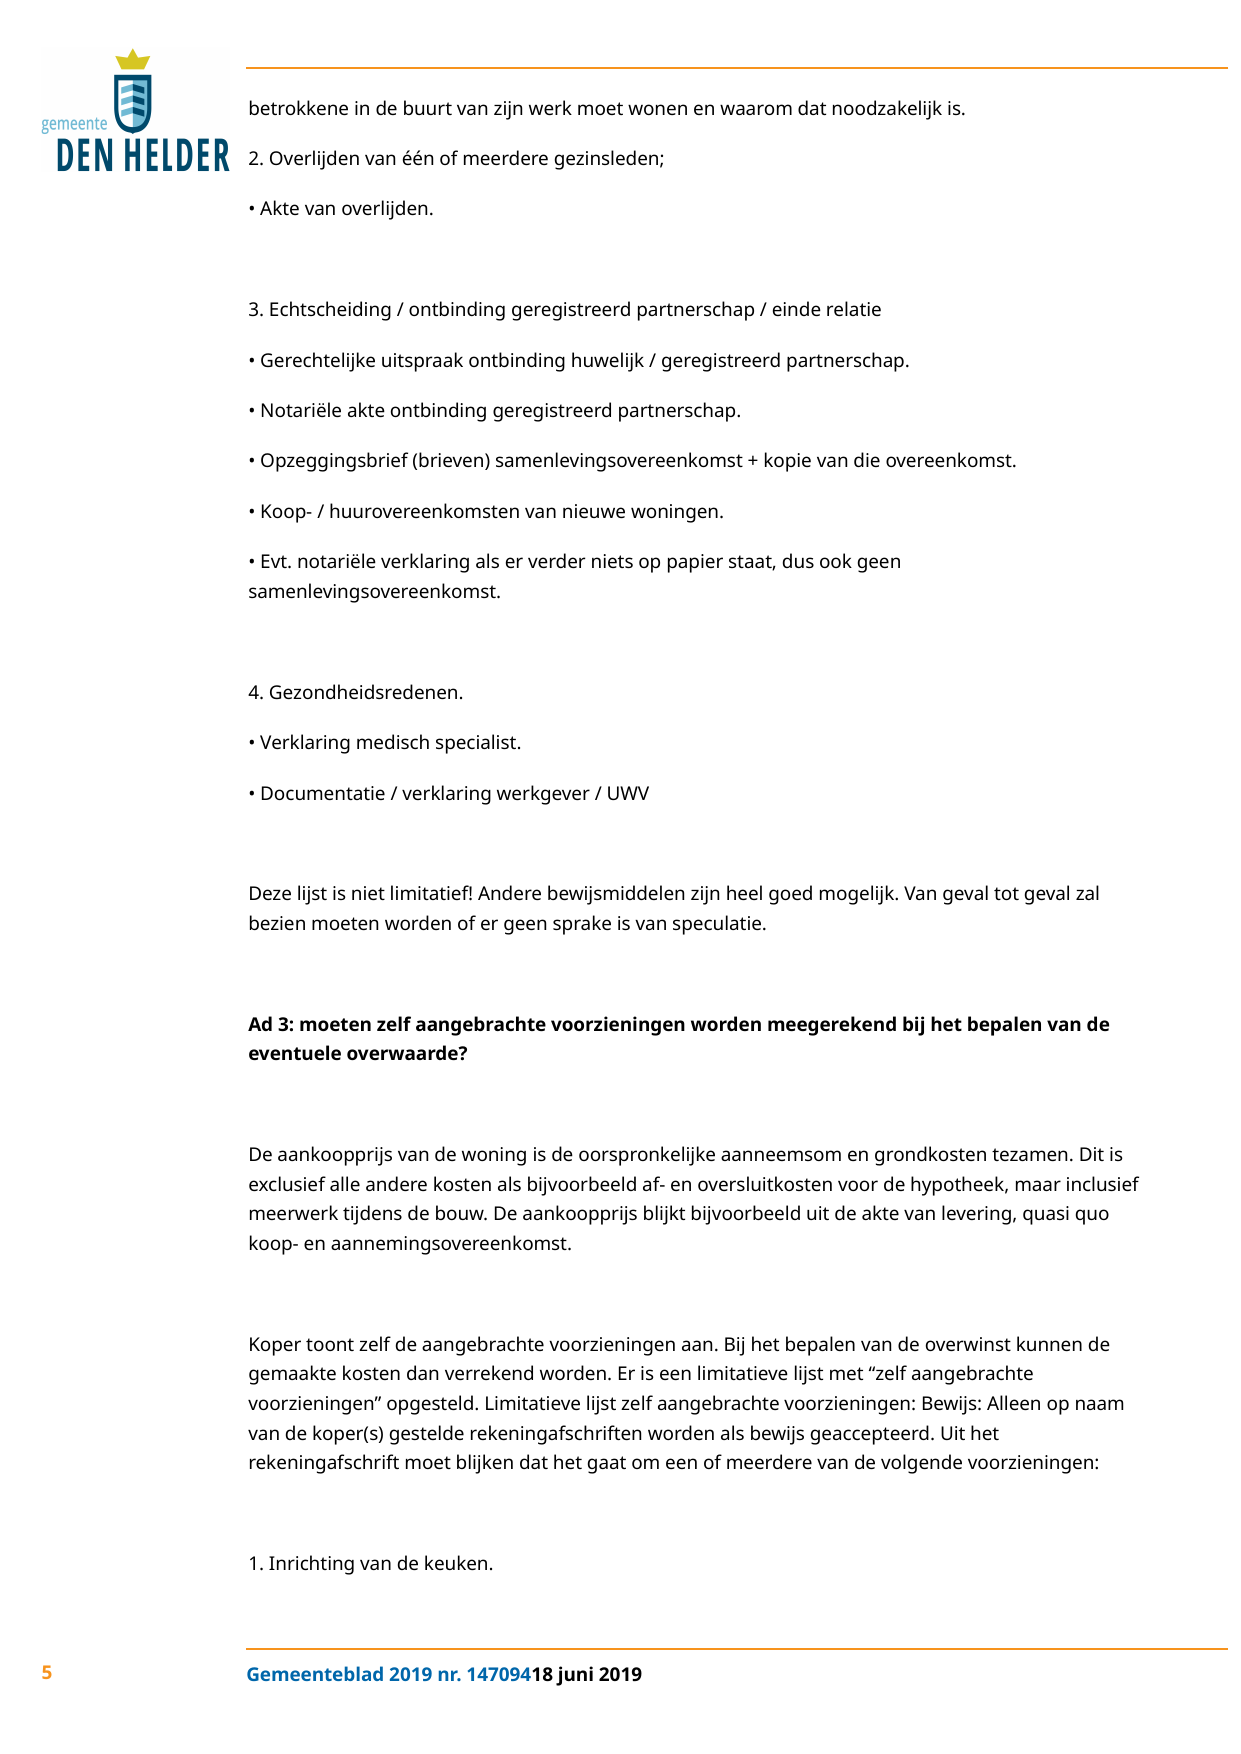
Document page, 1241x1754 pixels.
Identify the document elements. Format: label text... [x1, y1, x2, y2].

picture [41, 47, 231, 172]
text 1. Inrichting van de keuken. [248, 1550, 1152, 1576]
text 2. Overlijden van één of meerdere gezinsleden; [248, 145, 1152, 171]
picture [182, 144, 187, 165]
text • Documentatie / verklaring werkgever / UWV [248, 780, 1152, 806]
text • Opzeggingsbrief (brieven) samenlevingsovereenkomst + kopie van die overeenkomst. [248, 448, 1152, 473]
text • Notariële akte ontbinding geregistreerd partnerschap. [248, 397, 1152, 423]
picture [220, 160, 224, 172]
text • Koop- / huurovereenkomsten van nieuwe woningen. [248, 498, 1152, 524]
text 3. Echtscheiding / ontbinding geregistreerd partnerschap / einde relatie [248, 296, 1152, 322]
text • Akte van overlijden. [248, 196, 1152, 221]
picture [63, 144, 68, 165]
text Deze lijst is niet limitatief! Andere bewijsmiddelen zijn heel goed mogelijk. Van geval tot geval zal bezien moeten worden of er geen sprake is van speculatie. [248, 881, 1152, 936]
text • Evt. notariële verklaring als er verder niets op papier staat, dus ook geen samenlevingsovereenkomst. [248, 548, 1152, 604]
picture [100, 154, 106, 172]
text Koper toont zelf de aangebrachte voorzieningen aan. Bij het bepalen van de overwinst kunnen de gemaakte kosten dan verrekend worden. Er is een limitatieve lijst met “zelf aangebrachte voorzieningen” opgesteld. Limitatieve lijst zelf aangebrachte voorzieningen: Bewijs: Alleen op naam van de koper(s) gestelde rekeningafschriften worden als bewijs geaccepteerd. Uit het rekeningafschrift moet blijken dat het gaat om een of meerdere van de volgende voorzieningen: [248, 1331, 1152, 1475]
text • Verklaring medisch specialist. [248, 729, 1152, 755]
text • Gerechtelijke uitspraak ontbinding huwelijk / geregistreerd partnerschap. [248, 347, 1152, 373]
text De aankoopprijs van de woning is de oorspronkelijke aanneemsom en grondkosten tezamen. Dit is exclusief alle andere kosten als bijvoorbeeld af- en oversluitkosten voor de hypotheek, maar inclusief meerwerk tijdens de bouw. De aankoopprijs blijkt bijvoorbeeld uit de akte van levering, quasi quo koop- en aannemingsovereenkomst. [248, 1141, 1152, 1256]
text betrokkene in de buurt van zijn werk moet wonen en waarom dat noodzakelijk is. [248, 95, 1152, 121]
picture [130, 157, 135, 172]
text Ad 3: moeten zelf aangebrachte voorzieningen worden meegerekend bij het bepalen van de eventuele overwaarde? [248, 1011, 1152, 1066]
text 4. Gezondheidsredenen. [248, 679, 1152, 705]
